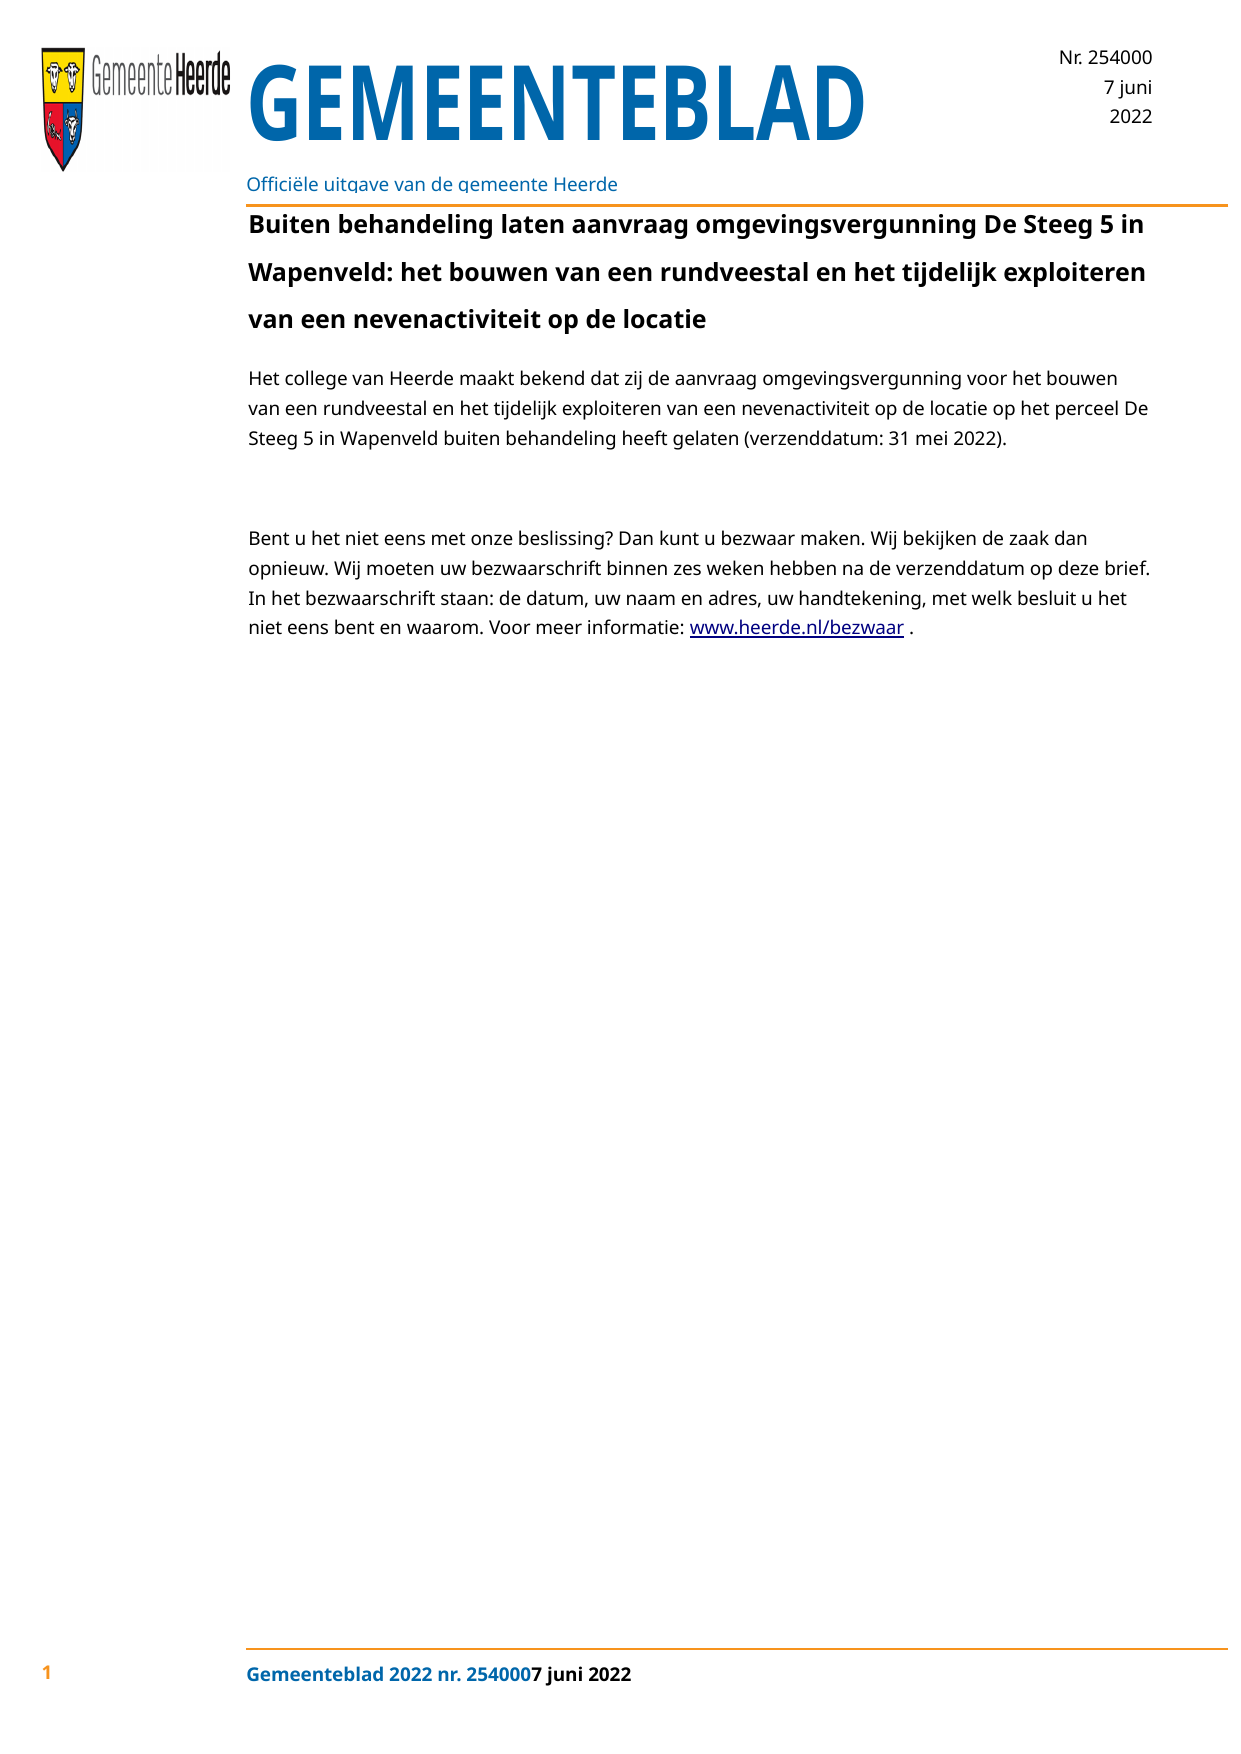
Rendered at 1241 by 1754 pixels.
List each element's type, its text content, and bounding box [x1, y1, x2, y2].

text Buiten behandeling laten aanvraag omgevingsvergunning De Steeg 5 in Wapenveld: het bouwen van een rundveestal en het tijdelijk exploiteren van een nevenactiviteit op de locatie [248, 207, 1152, 336]
text Het college van Heerde maakt bekend dat zij de aanvraag omgevingsvergunning voor het bouwen van een rundveestal en het tijdelijk exploiteren van een nevenactiviteit op de locatie op het perceel De Steeg 5 in Wapenveld buiten behandeling heeft gelaten (verzenddatum: 31 mei 2022). [248, 366, 1152, 450]
text Bent u het niet eens met onze beslissing? Dan kunt u bezwaar maken. Wij bekijken de zaak dan opnieuw. Wij moeten uw bezwaarschrift binnen zes weken hebben na de verzenddatum op deze brief. In het bezwaarschrift staan: de datum, uw naam en adres, uw handtekening, met welk besluit u het niet eens bent en waarom. Voor meer informatie: www.heerde.nl/bezwaar . [248, 526, 1152, 640]
picture [41, 47, 231, 172]
